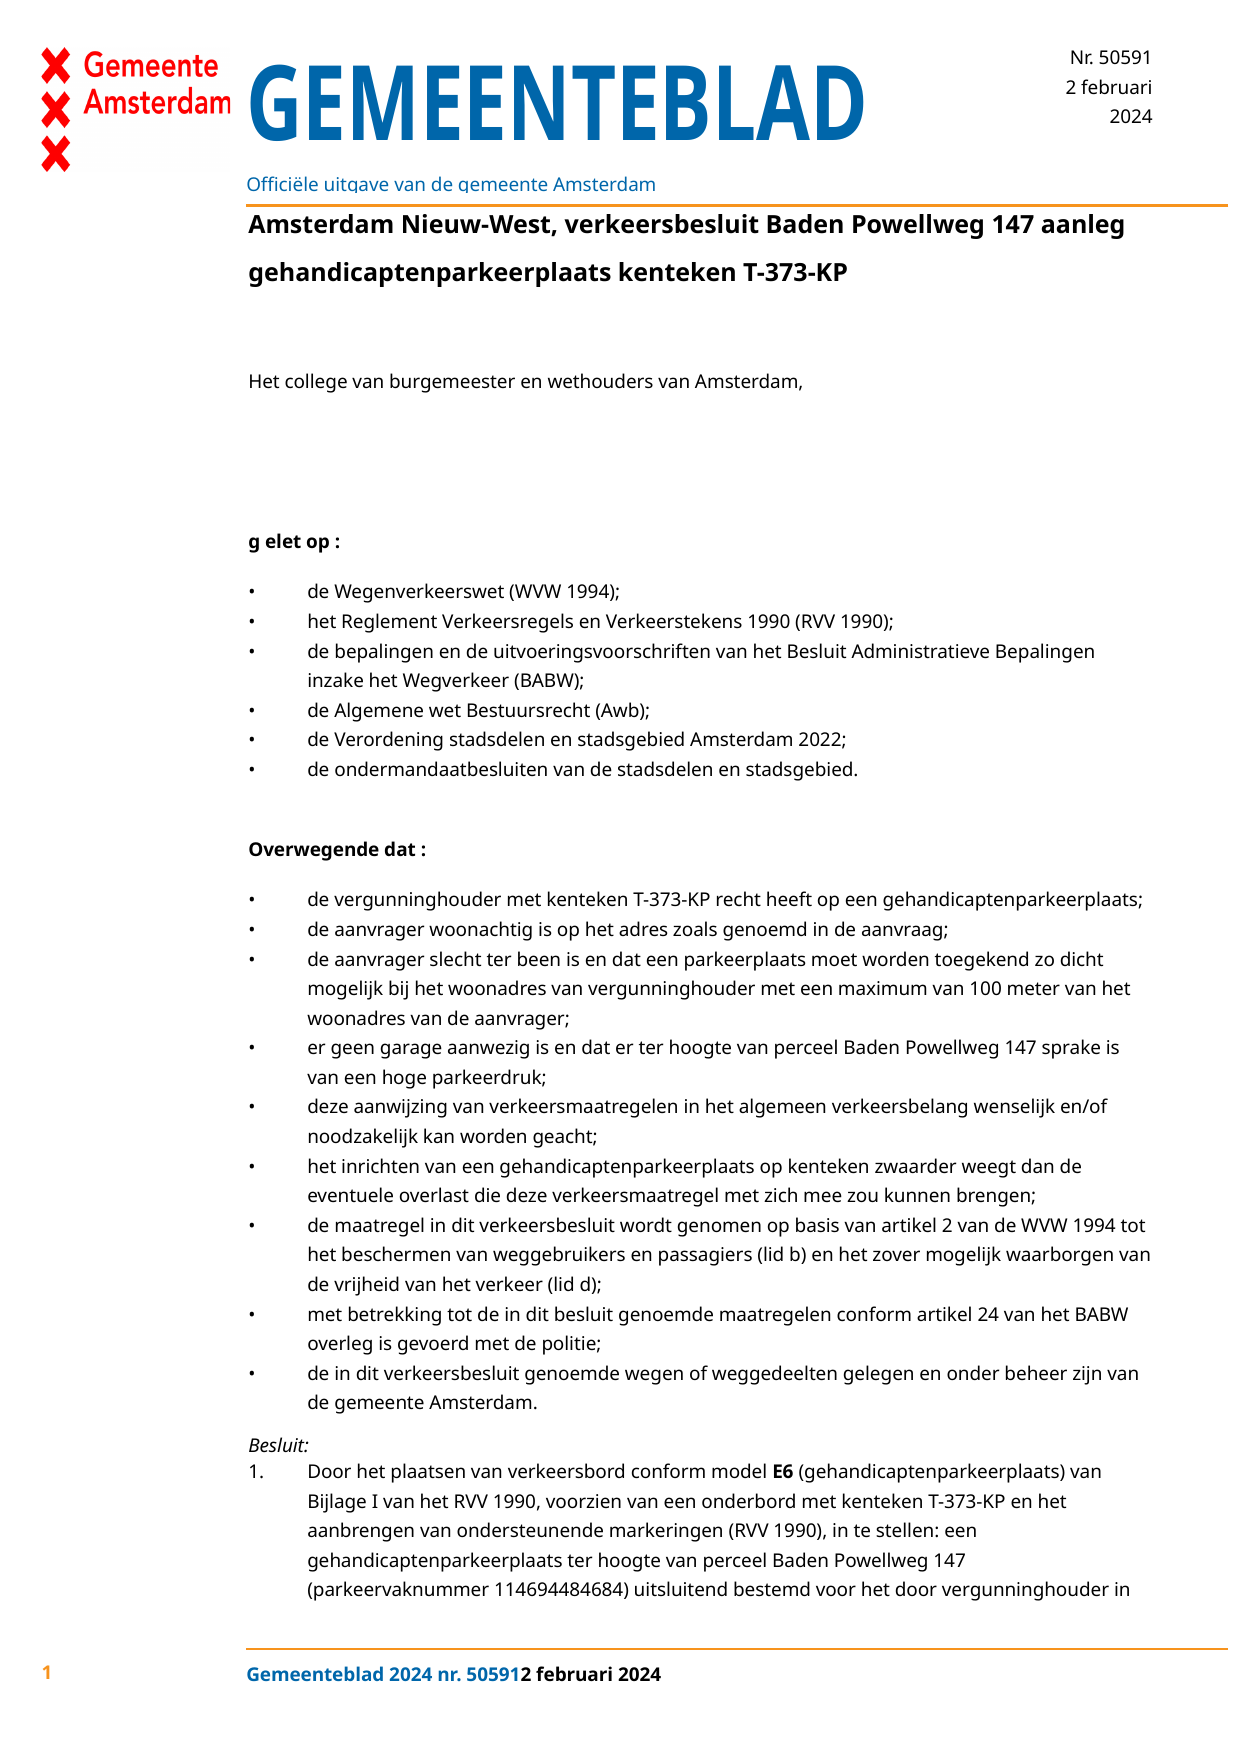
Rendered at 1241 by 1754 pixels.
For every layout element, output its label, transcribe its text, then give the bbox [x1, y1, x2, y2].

list met betrekking tot de in dit besluit genoemde maatregelen conform artikel 24 van het BABW overleg is gevoerd met de politie; [248, 1301, 1152, 1356]
list de maatregel in dit verkeersbesluit wordt genomen op basis van artikel 2 van de WVW 1994 tot het beschermen van weggebruikers en passagiers (lid b) en het zover mogelijk waarborgen van de vrijheid van het verkeer (lid d); [248, 1212, 1152, 1297]
text Amsterdam Nieuw-West, verkeersbesluit Baden Powellweg 147 aanleg gehandicaptenparkeerplaats kenteken T-373-KP [248, 207, 1152, 288]
list de Wegenverkeerswet (WVW 1994); [248, 579, 1152, 604]
list de ondermandaatbesluiten van de stadsdelen en stadsgebied. [248, 756, 1152, 782]
list de Verordening stadsdelen en stadsgebied Amsterdam 2022; [248, 727, 1152, 752]
text Het college van burgemeester en wethouders van Amsterdam, [248, 368, 1152, 394]
list de aanvrager woonachtig is op het adres zoals genoemd in de aanvraag; [248, 916, 1152, 942]
list de in dit verkeersbesluit genoemde wegen of weggedeelten gelegen en onder beheer zijn van de gemeente Amsterdam. [248, 1360, 1152, 1415]
text Overwegende dat : [248, 836, 1152, 862]
text g elet op : [248, 528, 1152, 554]
list het inrichten van een gehandicaptenparkeerplaats op kenteken zwaarder weegt dan de eventuele overlast die deze verkeersmaatregel met zich mee zou kunnen brengen; [248, 1153, 1152, 1208]
text Besluit: [248, 1433, 1152, 1458]
list de bepalingen en de uitvoeringsvoorschriften van het Besluit Administratieve Bepalingen inzake het Wegverkeer (BABW); [248, 638, 1152, 693]
picture [41, 47, 231, 172]
list er geen garage aanwezig is en dat er ter hoogte van perceel Baden Powellweg 147 sprake is van een hoge parkeerdruk; [248, 1034, 1152, 1090]
list deze aanwijzing van verkeersmaatregelen in het algemeen verkeersbelang wenselijk en/of noodzakelijk kan worden geacht; [248, 1094, 1152, 1149]
list de Algemene wet Bestuursrecht (Awb); [248, 697, 1152, 723]
list het Reglement Verkeersregels en Verkeerstekens 1990 (RVV 1990); [248, 608, 1152, 634]
list de vergunninghouder met kenteken T-373-KP recht heeft op een gehandicaptenparkeerplaats; [248, 887, 1152, 912]
list de aanvrager slecht ter been is en dat een parkeerplaats moet worden toegekend zo dicht mogelijk bij het woonadres van vergunninghouder met een maximum van 100 meter van het woonadres van de aanvrager; [248, 946, 1152, 1031]
list Door het plaatsen van verkeersbord conform model E6 (gehandicaptenparkeerplaats) van Bijlage I van het RVV 1990, voorzien van een onderbord met kenteken T-373-KP en het aanbrengen van ondersteunende markeringen (RVV 1990), in te stellen: een gehandicaptenparkeerplaats ter hoogte van perceel Baden Powellweg 147 (parkeervaknummer 114694484684) uitsluitend bestemd voor het door vergunninghouder in [248, 1458, 1152, 1602]
